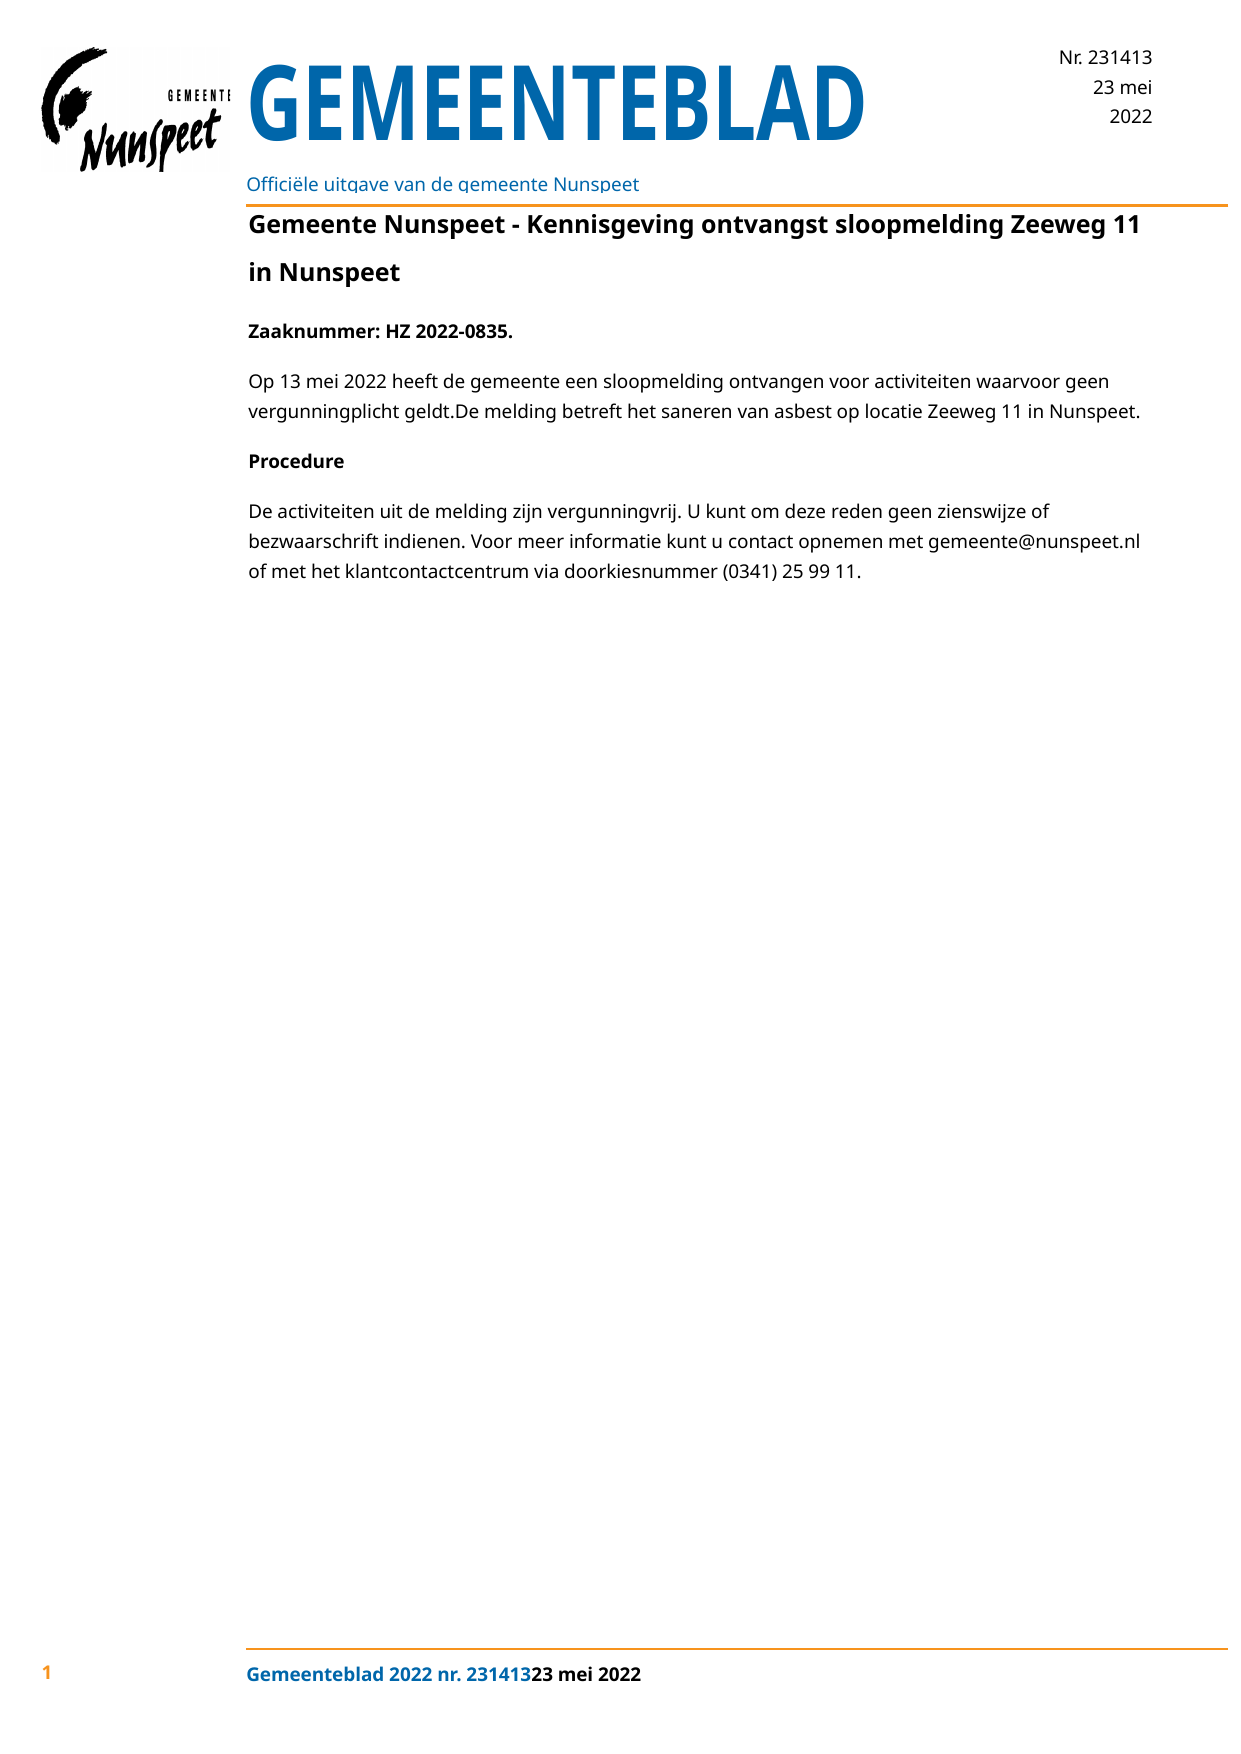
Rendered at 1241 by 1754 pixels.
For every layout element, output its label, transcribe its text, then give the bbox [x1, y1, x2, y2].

text Op 13 mei 2022 heeft de gemeente een sloopmelding ontvangen voor activiteiten waarvoor geen vergunningplicht geldt.De melding betreft het saneren van asbest op locatie Zeeweg 11 in Nunspeet. [248, 368, 1152, 424]
text Zaaknummer: HZ 2022-0835. [248, 318, 1152, 344]
text De activiteiten uit de melding zijn vergunningvrij. U kunt om deze reden geen zienswijze of bezwaarschrift indienen. Voor meer informatie kunt u contact opnemen met gemeente@nunspeet.nl of met het klantcontactcentrum via doorkiesnummer (0341) 25 99 11. [248, 499, 1152, 584]
picture [41, 47, 231, 172]
text Procedure [248, 448, 1152, 474]
text Gemeente Nunspeet - Kennisgeving ontvangst sloopmelding Zeeweg 11 in Nunspeet [248, 207, 1152, 288]
